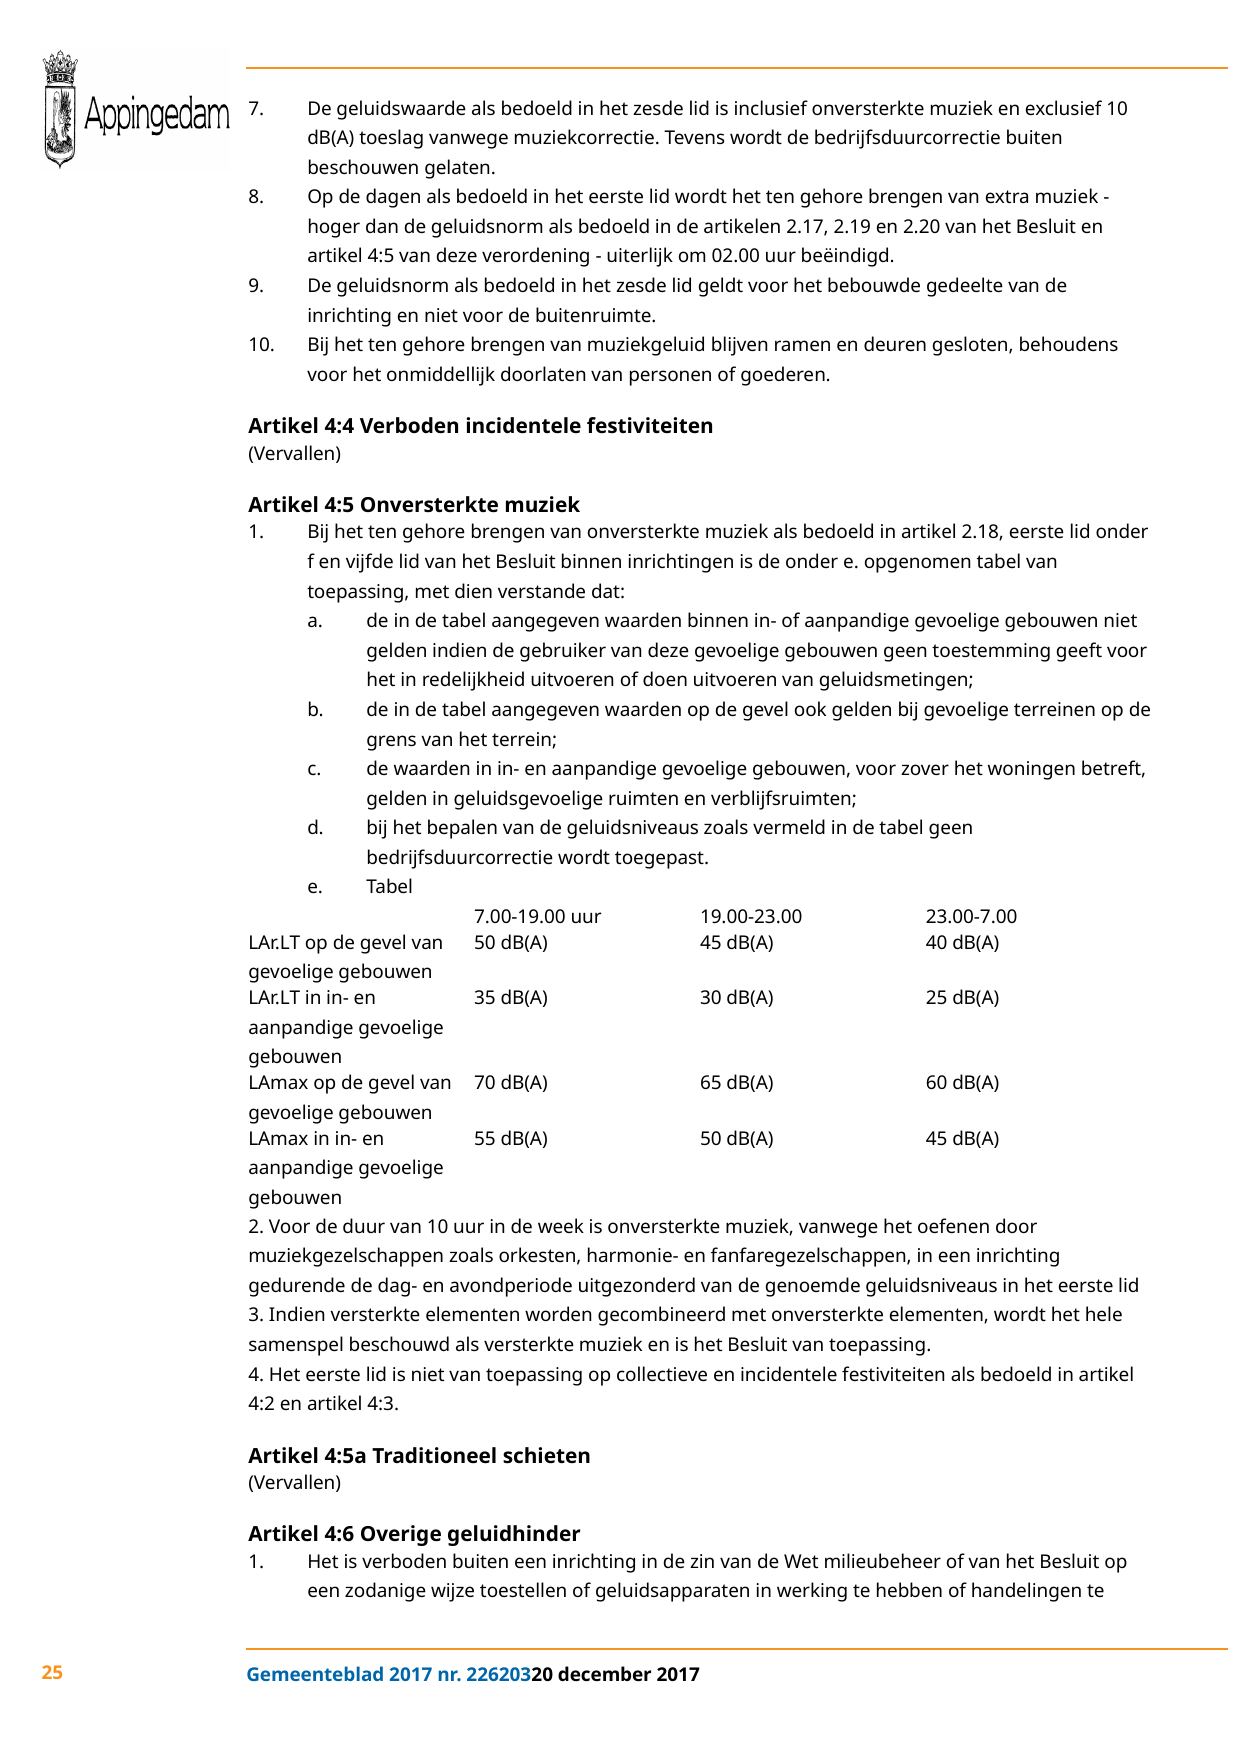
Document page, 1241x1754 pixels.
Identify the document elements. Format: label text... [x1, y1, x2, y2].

table_cell 35 dB(A) [474, 985, 700, 1069]
text Artikel 4:5a Traditioneel schieten [248, 1441, 1152, 1469]
list Tabel [307, 874, 1152, 899]
table_cell LAr.LT in in- en aanpandige gevoelige gebouwen [248, 985, 474, 1069]
table_cell LAmax in in- en aanpandige gevoelige gebouwen [248, 1125, 474, 1209]
list De geluidsnorm als bedoeld in het zesde lid geldt voor het bebouwde gedeelte van de inrichting en niet voor de buitenruimte. [248, 272, 1152, 328]
list de in de tabel aangegeven waarden binnen in- of aanpandige gevoelige gebouwen niet gelden indien de gebruiker van deze gevoelige gebouwen geen toestemming geeft voor het in redelijkheid uitvoeren of doen uitvoeren van geluidsmetingen; [307, 607, 1152, 692]
list Bij het ten gehore brengen van onversterkte muziek als bedoeld in artikel 2.18, eerste lid onder f en vijfde lid van het Besluit binnen inrichtingen is de onder e. opgenomen tabel van toepassing, met dien verstande dat: [248, 519, 1152, 604]
list de in de tabel aangegeven waarden op de gevel ook gelden bij gevoelige terreinen op de grens van het terrein; [307, 696, 1152, 752]
text (Vervallen) [248, 1469, 1152, 1495]
table_cell 45 dB(A) [926, 1125, 1152, 1209]
text Artikel 4:4 Verboden incidentele festiviteiten [248, 411, 1152, 440]
table_cell LAmax op de gevel van gevoelige gebouwen [248, 1069, 474, 1125]
list De geluidswaarde als bedoeld in het zesde lid is inclusief onversterkte muziek en exclusief 10 dB(A) toeslag vanwege muziekcorrectie. Tevens wordt de bedrijfsduurcorrectie buiten beschouwen gelaten. [248, 95, 1152, 180]
list Bij het ten gehore brengen van muziekgeluid blijven ramen en deuren gesloten, behoudens voor het onmiddellijk doorlaten van personen of goederen. [248, 331, 1152, 387]
table_cell 30 dB(A) [700, 985, 926, 1069]
text Artikel 4:5 Onversterkte muziek [248, 490, 1152, 519]
table_cell 50 dB(A) [474, 929, 700, 984]
text Artikel 4:6 Overige geluidhinder [248, 1519, 1152, 1548]
table_cell 50 dB(A) [700, 1125, 926, 1209]
table_cell LAr.LT op de gevel van gevoelige gebouwen [248, 929, 474, 984]
table_header 23.00-7.00 [926, 904, 1152, 929]
table_cell 45 dB(A) [700, 929, 926, 984]
list Het is verboden buiten een inrichting in de zin van de Wet milieubeheer of van het Besluit op een zodanige wijze toestellen of geluidsapparaten in werking te hebben of handelingen te [248, 1548, 1152, 1603]
list bij het bepalen van de geluidsniveaus zoals vermeld in de tabel geen bedrijfsduurcorrectie wordt toegepast. [307, 814, 1152, 870]
table_header 19.00-23.00 [700, 904, 926, 929]
picture [41, 47, 231, 172]
list de waarden in in- en aanpandige gevoelige gebouwen, voor zover het woningen betreft, gelden in geluidsgevoelige ruimten en verblijfsruimten; [307, 755, 1152, 811]
text 4. Het eerste lid is niet van toepassing op collectieve en incidentele festiviteiten als bedoeld in artikel 4:2 en artikel 4:3. [248, 1361, 1152, 1416]
table_cell 55 dB(A) [474, 1125, 700, 1209]
table_cell 25 dB(A) [926, 985, 1152, 1069]
table_header 7.00-19.00 uur [474, 904, 700, 929]
table_cell 65 dB(A) [700, 1069, 926, 1125]
table_header [248, 904, 474, 929]
text 2. Voor de duur van 10 uur in de week is onversterkte muziek, vanwege het oefenen door muziekgezelschappen zoals orkesten, harmonie- en fanfaregezelschappen, in een inrichting gedurende de dag- en avondperiode uitgezonderd van de genoemde geluidsniveaus in het eerste lid [248, 1213, 1152, 1298]
text (Vervallen) [248, 440, 1152, 466]
table_cell 70 dB(A) [474, 1069, 700, 1125]
list Op de dagen als bedoeld in het eerste lid wordt het ten gehore brengen van extra muziek - hoger dan de geluidsnorm als bedoeld in de artikelen 2.17, 2.19 en 2.20 van het Besluit en artikel 4:5 van deze verordening - uiterlijk om 02.00 uur beëindigd. [248, 183, 1152, 268]
text 3. Indien versterkte elementen worden gecombineerd met onversterkte elementen, wordt het hele samenspel beschouwd als versterkte muziek en is het Besluit van toepassing. [248, 1302, 1152, 1357]
table_cell 40 dB(A) [926, 929, 1152, 984]
table_cell 60 dB(A) [926, 1069, 1152, 1125]
